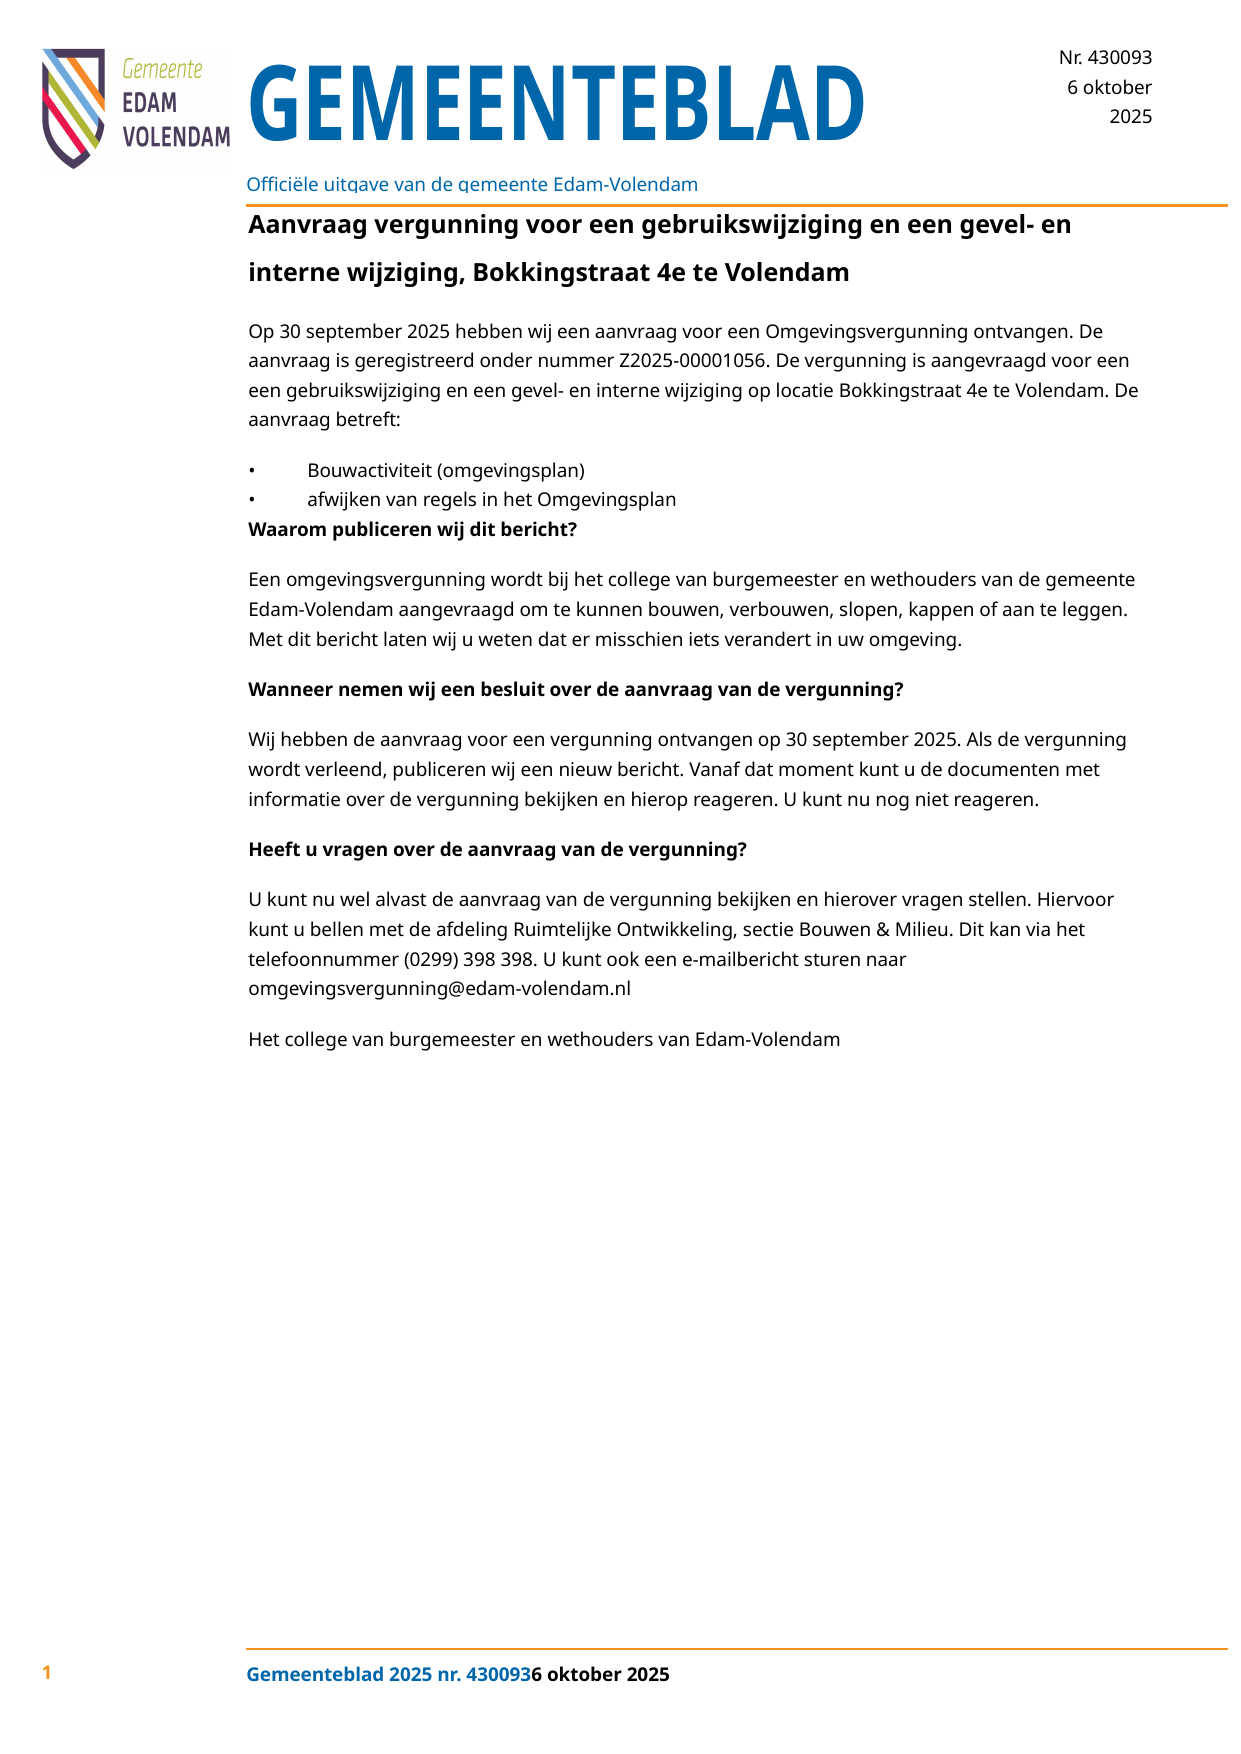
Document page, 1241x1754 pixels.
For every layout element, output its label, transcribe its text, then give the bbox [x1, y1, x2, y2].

text Aanvraag vergunning voor een gebruikswijziging en een gevel- en interne wijziging, Bokkingstraat 4e te Volendam [248, 207, 1152, 288]
text Op 30 september 2025 hebben wij een aanvraag voor een Omgevingsvergunning ontvangen. De aanvraag is geregistreerd onder nummer Z2025-00001056. De vergunning is aangevraagd voor een een gebruikswijziging en een gevel- en interne wijziging op locatie Bokkingstraat 4e te Volendam. De aanvraag betreft: [248, 318, 1152, 432]
text U kunt nu wel alvast de aanvraag van de vergunning bekijken en hierover vragen stellen. Hiervoor kunt u bellen met de afdeling Ruimtelijke Ontwikkeling, sectie Bouwen & Milieu. Dit kan via het telefoonnummer (0299) 398 398. U kunt ook een e-mailbericht sturen naar omgevingsvergunning@edam-volendam.nl [248, 887, 1152, 1001]
text Waarom publiceren wij dit bericht? [248, 516, 1152, 542]
list afwijken van regels in het Omgevingsplan [248, 487, 1152, 512]
picture [41, 47, 231, 172]
list Bouwactiviteit (omgevingsplan) [248, 457, 1152, 483]
text Heeft u vragen over de aanvraag van de vergunning? [248, 836, 1152, 862]
text Een omgevingsvergunning wordt bij het college van burgemeester en wethouders van de gemeente Edam-Volendam aangevraagd om te kunnen bouwen, verbouwen, slopen, kappen of aan te leggen. Met dit bericht laten wij u weten dat er misschien iets verandert in uw omgeving. [248, 567, 1152, 652]
text Het college van burgemeester en wethouders van Edam-Volendam [248, 1026, 1152, 1052]
text Wanneer nemen wij een besluit over de aanvraag van de vergunning? [248, 676, 1152, 702]
text Wij hebben de aanvraag voor een vergunning ontvangen op 30 september 2025. Als de vergunning wordt verleend, publiceren wij een nieuw bericht. Vanaf dat moment kunt u de documenten met informatie over de vergunning bekijken en hierop reageren. U kunt nu nog niet reageren. [248, 727, 1152, 812]
